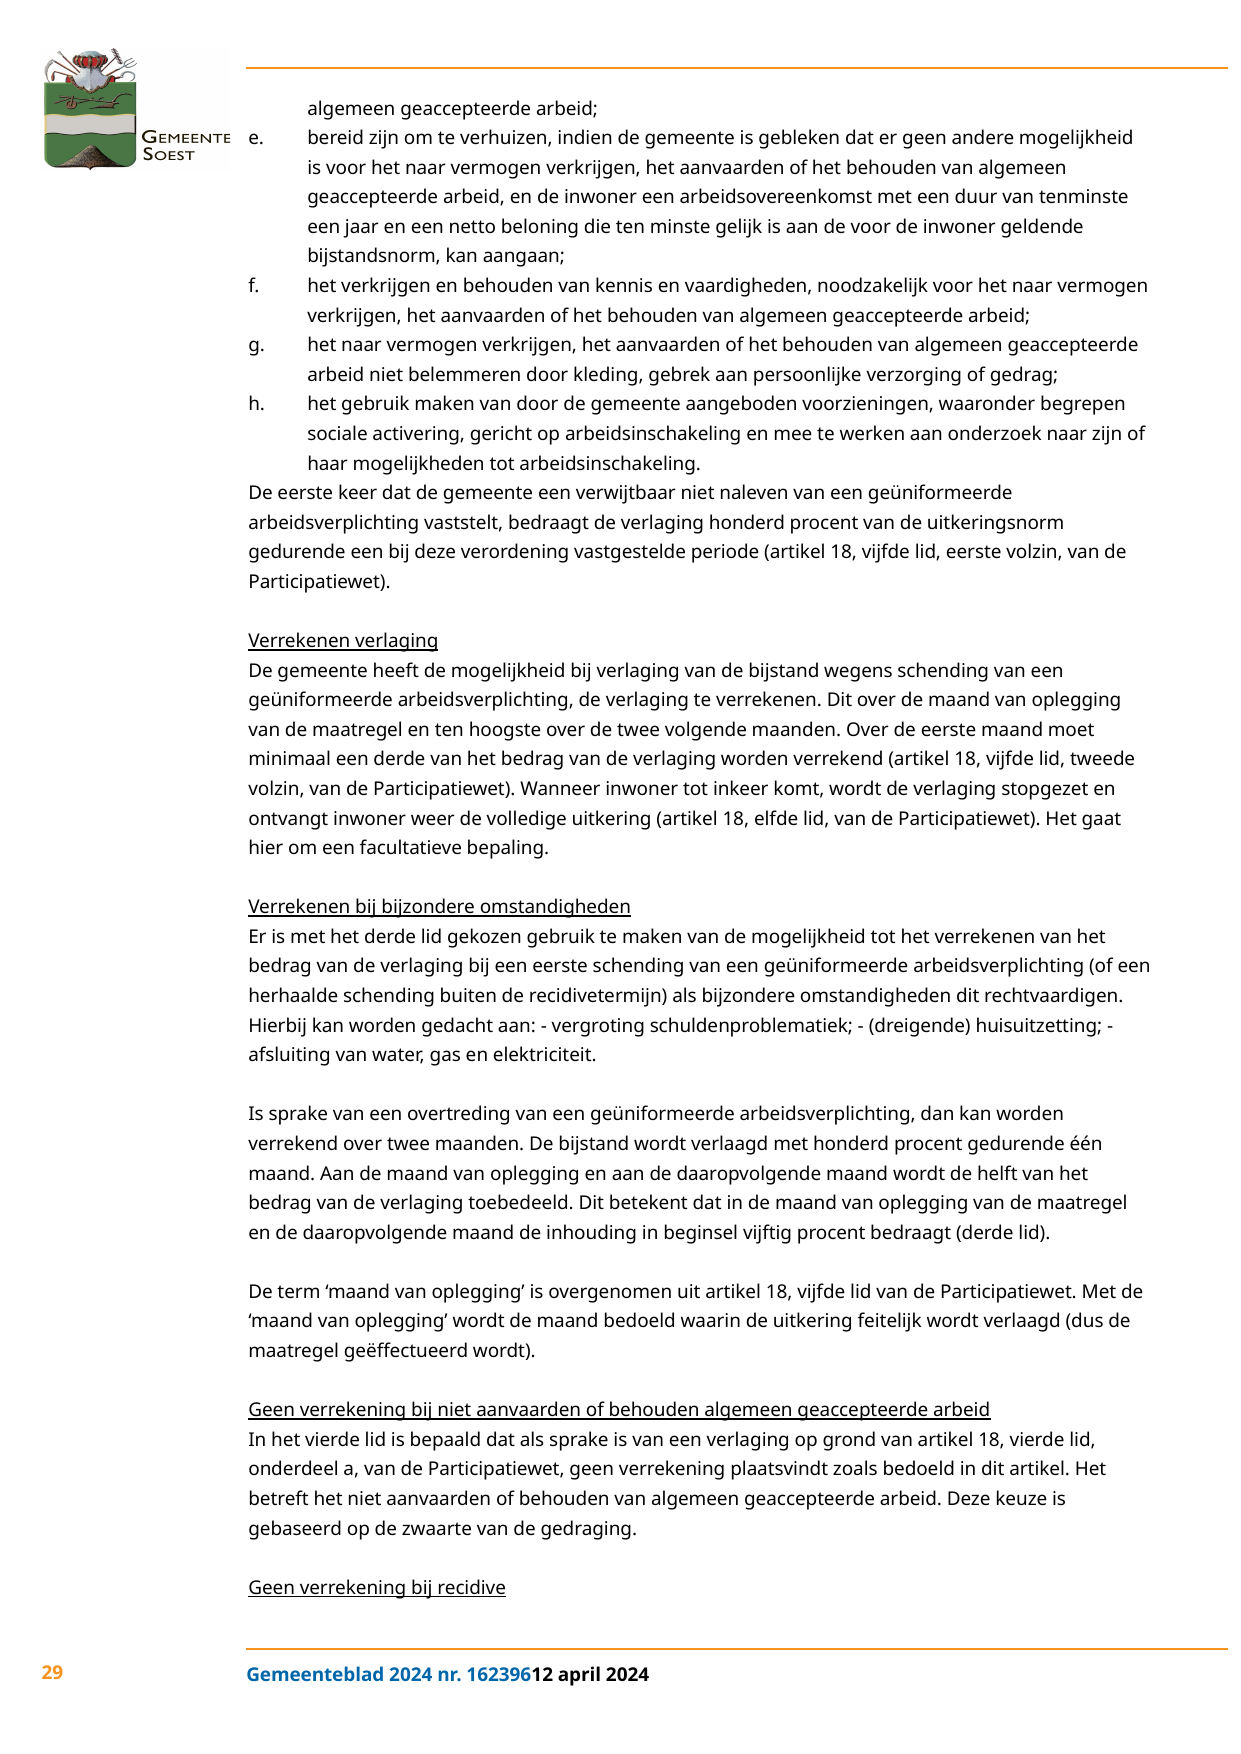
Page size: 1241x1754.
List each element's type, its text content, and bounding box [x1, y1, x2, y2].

text Geen verrekening bij recidive [248, 1574, 1152, 1600]
text De gemeente heeft de mogelijkheid bij verlaging van de bijstand wegens schending van een geüniformeerde arbeidsverplichting, de verlaging te verrekenen. Dit over de maand van oplegging van de maatregel en ten hoogste over de twee volgende maanden. Over de eerste maand moet minimaal een derde van het bedrag van de verlaging worden verrekend (artikel 18, vijfde lid, tweede volzin, van de Participatiewet). Wanneer inwoner tot inkeer komt, wordt de verlaging stopgezet en ontvangt inwoner weer de volledige uitkering (artikel 18, elfde lid, van de Participatiewet). Het gaat hier om een facultatieve bepaling. [248, 657, 1152, 860]
text Is sprake van een overtreding van een geüniformeerde arbeidsverplichting, dan kan worden verrekend over twee maanden. De bijstand wordt verlaagd met honderd procent gedurende één maand. Aan de maand van oplegging en aan de daaropvolgende maand wordt de helft van het bedrag van de verlaging toebedeeld. Dit betekent dat in de maand van oplegging van de maatregel en de daaropvolgende maand de inhouding in beginsel vijftig procent bedraagt (derde lid). [248, 1101, 1152, 1245]
text Er is met het derde lid gekozen gebruik te maken van de mogelijkheid tot het verrekenen van het bedrag van de verlaging bij een eerste schending van een geüniformeerde arbeidsverplichting (of een herhaalde schending buiten de recidivetermijn) als bijzondere omstandigheden dit rechtvaardigen. Hierbij kan worden gedacht aan: - vergroting schuldenproblematiek; - (dreigende) huisuitzetting; - afsluiting van water, gas en elektriciteit. [248, 923, 1152, 1067]
text De term ‘maand van oplegging’ is overgenomen uit artikel 18, vijfde lid van de Participatiewet. Met de ‘maand van oplegging’ wordt de maand bedoeld waarin de uitkering feitelijk wordt verlaagd (dus de maatregel geëffectueerd wordt). [248, 1278, 1152, 1363]
list het verkrijgen en behouden van kennis en vaardigheden, noodzakelijk voor het naar vermogen verkrijgen, het aanvaarden of het behouden van algemeen geaccepteerde arbeid; [248, 272, 1152, 328]
text Verrekenen verlaging [248, 627, 1152, 653]
list bereid zijn om te verhuizen, indien de gemeente is gebleken dat er geen andere mogelijkheid is voor het naar vermogen verkrijgen, het aanvaarden of het behouden van algemeen geaccepteerde arbeid, en de inwoner een arbeidsovereenkomst met een duur van tenminste een jaar en een netto beloning die ten minste gelijk is aan de voor de inwoner geldende bijstandsnorm, kan aangaan; [248, 124, 1152, 268]
list het gebruik maken van door de gemeente aangeboden voorzieningen, waaronder begrepen sociale activering, gericht op arbeidsinschakeling en mee te werken aan onderzoek naar zijn of haar mogelijkheden tot arbeidsinschakeling. [248, 391, 1152, 476]
list het naar vermogen verkrijgen, het aanvaarden of het behouden van algemeen geaccepteerde arbeid niet belemmeren door kleding, gebrek aan persoonlijke verzorging of gedrag; [248, 331, 1152, 387]
text Geen verrekening bij niet aanvaarden of behouden algemeen geaccepteerde arbeid [248, 1396, 1152, 1422]
text Verrekenen bij bijzondere omstandigheden [248, 893, 1152, 919]
text De eerste keer dat de gemeente een verwijtbaar niet naleven van een geüniformeerde arbeidsverplichting vaststelt, bedraagt de verlaging honderd procent van de uitkeringsnorm gedurende een bij deze verordening vastgestelde periode (artikel 18, vijfde lid, eerste volzin, van de Participatiewet). [248, 479, 1152, 594]
list algemeen geaccepteerde arbeid; [248, 95, 1152, 121]
text In het vierde lid is bepaald dat als sprake is van een verlaging op grond van artikel 18, vierde lid, onderdeel a, van de Participatiewet, geen verrekening plaatsvindt zoals bedoeld in dit artikel. Het betreft het niet aanvaarden of behouden van algemeen geaccepteerde arbeid. Deze keuze is gebaseerd op de zwaarte van de gedraging. [248, 1426, 1152, 1541]
picture [41, 47, 231, 172]
